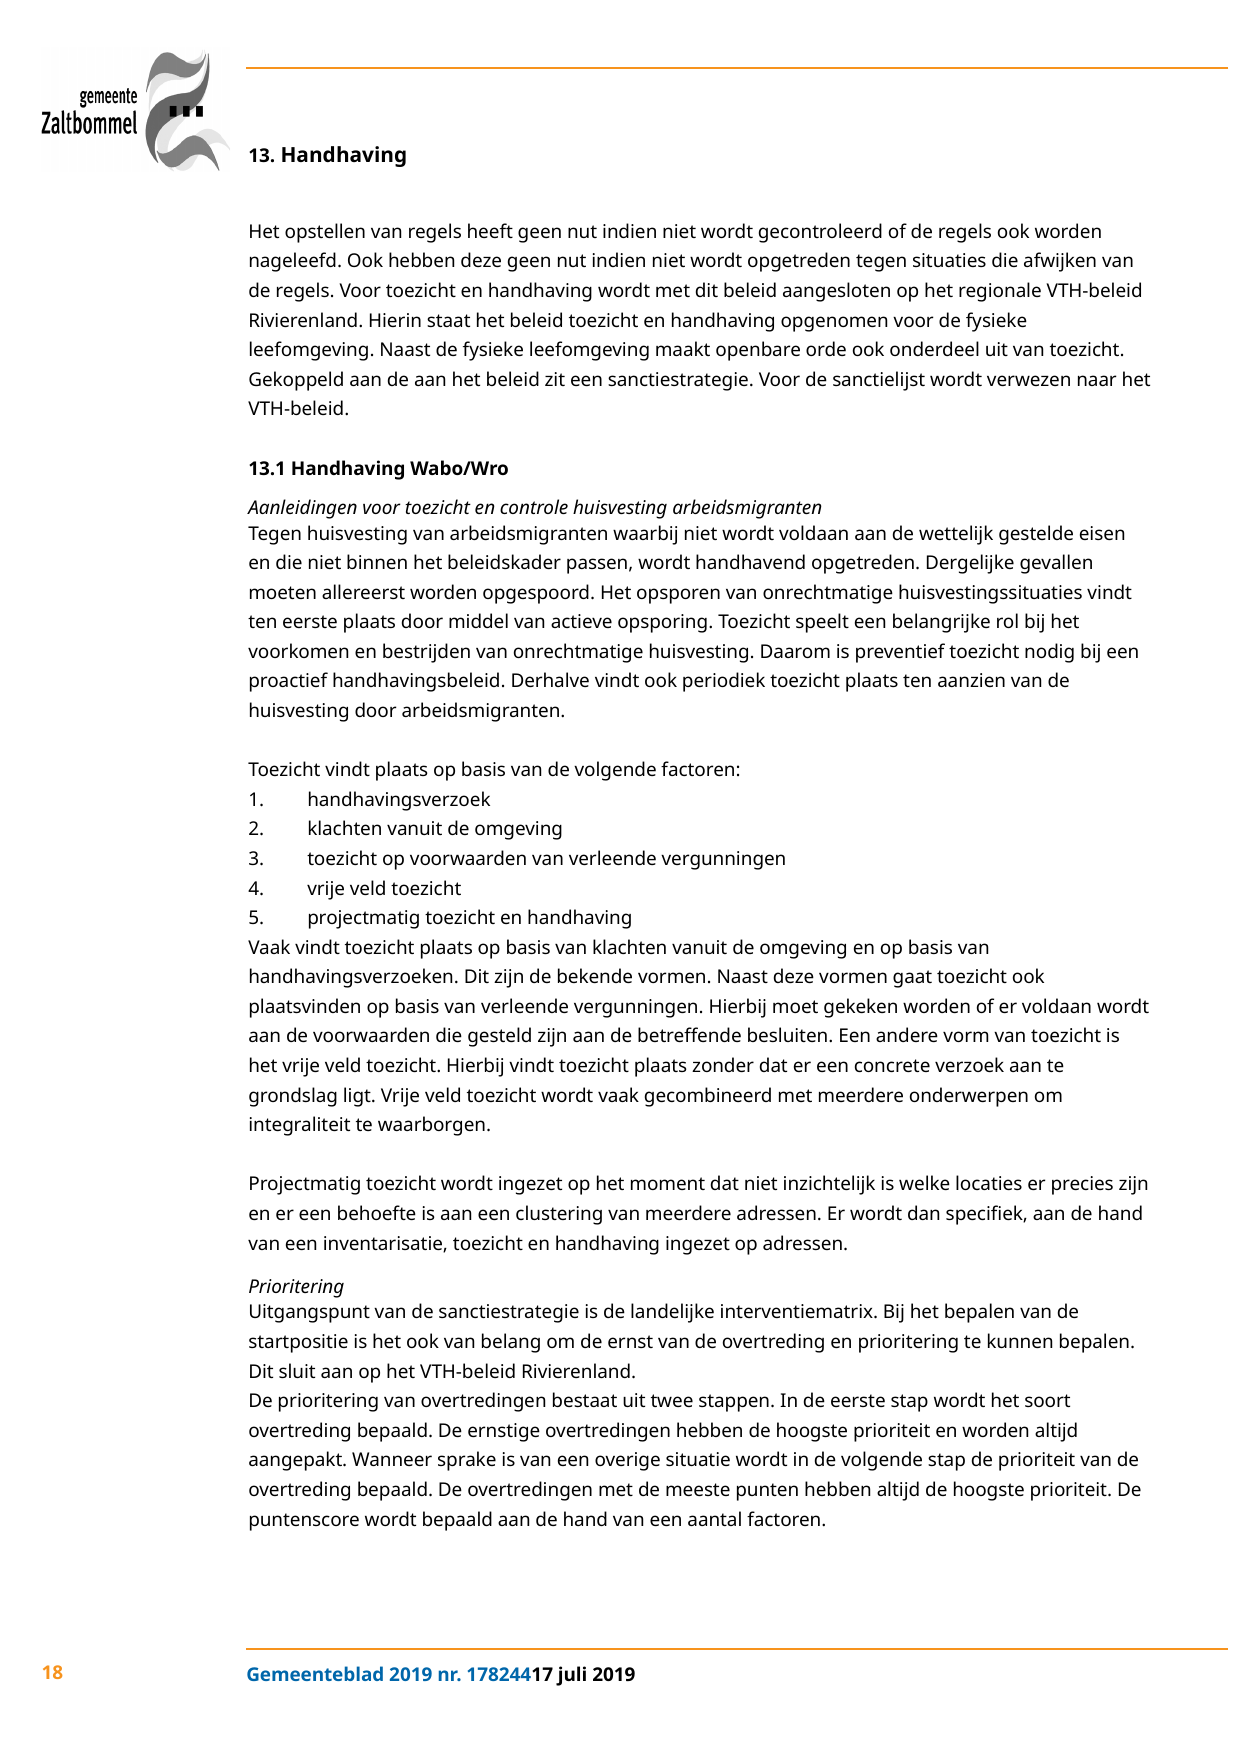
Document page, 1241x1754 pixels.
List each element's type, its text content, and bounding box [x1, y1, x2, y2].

text Toezicht vindt plaats op basis van de volgende factoren: [248, 756, 1152, 782]
list toezicht op voorwaarden van verleende vergunningen [248, 845, 1152, 871]
list projectmatig toezicht en handhaving [248, 904, 1152, 930]
list klachten vanuit de omgeving [248, 816, 1152, 841]
text Tegen huisvesting van arbeidsmigranten waarbij niet wordt voldaan aan de wettelijk gestelde eisen en die niet binnen het beleidskader passen, wordt handhavend opgetreden. Dergelijke gevallen moeten allereerst worden opgespoord. Het opsporen van onrechtmatige huisvestingssituaties vindt ten eerste plaats door middel van actieve opsporing. Toezicht speelt een belangrijke rol bij het voorkomen en bestrijden van onrechtmatige huisvesting. Daarom is preventief toezicht nodig bij een proactief handhavingsbeleid. Derhalve vindt ook periodiek toezicht plaats ten aanzien van de huisvesting door arbeidsmigranten. [248, 520, 1152, 723]
list vrije veld toezicht [248, 875, 1152, 901]
text Projectmatig toezicht wordt ingezet op het moment dat niet inzichtelijk is welke locaties er precies zijn en er een behoefte is aan een clustering van meerdere adressen. Er wordt dan specifiek, aan de hand van een inventarisatie, toezicht en handhaving ingezet op adressen. [248, 1171, 1152, 1256]
text Prioritering [248, 1273, 1152, 1299]
text De prioritering van overtredingen bestaat uit twee stappen. In de eerste stap wordt het soort overtreding bepaald. De ernstige overtredingen hebben de hoogste prioriteit en worden altijd aangepakt. Wanneer sprake is van een overige situatie wordt in de volgende stap de prioriteit van de overtreding bepaald. De overtredingen met de meeste punten hebben altijd de hoogste prioriteit. De puntenscore wordt bepaald aan de hand van een aantal factoren. [248, 1387, 1152, 1531]
picture [41, 47, 231, 172]
text Uitgangspunt van de sanctiestrategie is de landelijke interventiematrix. Bij het bepalen van de startpositie is het ook van belang om de ernst van de overtreding en prioritering te kunnen bepalen. Dit sluit aan op het VTH-beleid Rivierenland. [248, 1299, 1152, 1383]
text Aanleidingen voor toezicht en controle huisvesting arbeidsmigranten [248, 494, 1152, 520]
text 13.1 Handhaving Wabo/Wro [248, 455, 1152, 481]
text Het opstellen van regels heeft geen nut indien niet wordt gecontroleerd of de regels ook worden nageleefd. Ook hebben deze geen nut indien niet wordt opgetreden tegen situaties die afwijken van de regels. Voor toezicht en handhaving wordt met dit beleid aangesloten op het regionale VTH-beleid Rivierenland. Hierin staat het beleid toezicht en handhaving opgenomen voor de fysieke leefomgeving. Naast de fysieke leefomgeving maakt openbare orde ook onderdeel uit van toezicht. Gekoppeld aan de aan het beleid zit een sanctiestrategie. Voor de sanctielijst wordt verwezen naar het VTH-beleid. [248, 218, 1152, 421]
text 13. Handhaving [248, 140, 1152, 169]
list handhavingsverzoek [248, 786, 1152, 812]
text Vaak vindt toezicht plaats op basis van klachten vanuit de omgeving en op basis van handhavingsverzoeken. Dit zijn de bekende vormen. Naast deze vormen gaat toezicht ook plaatsvinden op basis van verleende vergunningen. Hierbij moet gekeken worden of er voldaan wordt aan de voorwaarden die gesteld zijn aan de betreffende besluiten. Een andere vorm van toezicht is het vrije veld toezicht. Hierbij vindt toezicht plaats zonder dat er een concrete verzoek aan te grondslag ligt. Vrije veld toezicht wordt vaak gecombineerd met meerdere onderwerpen om integraliteit te waarborgen. [248, 934, 1152, 1137]
